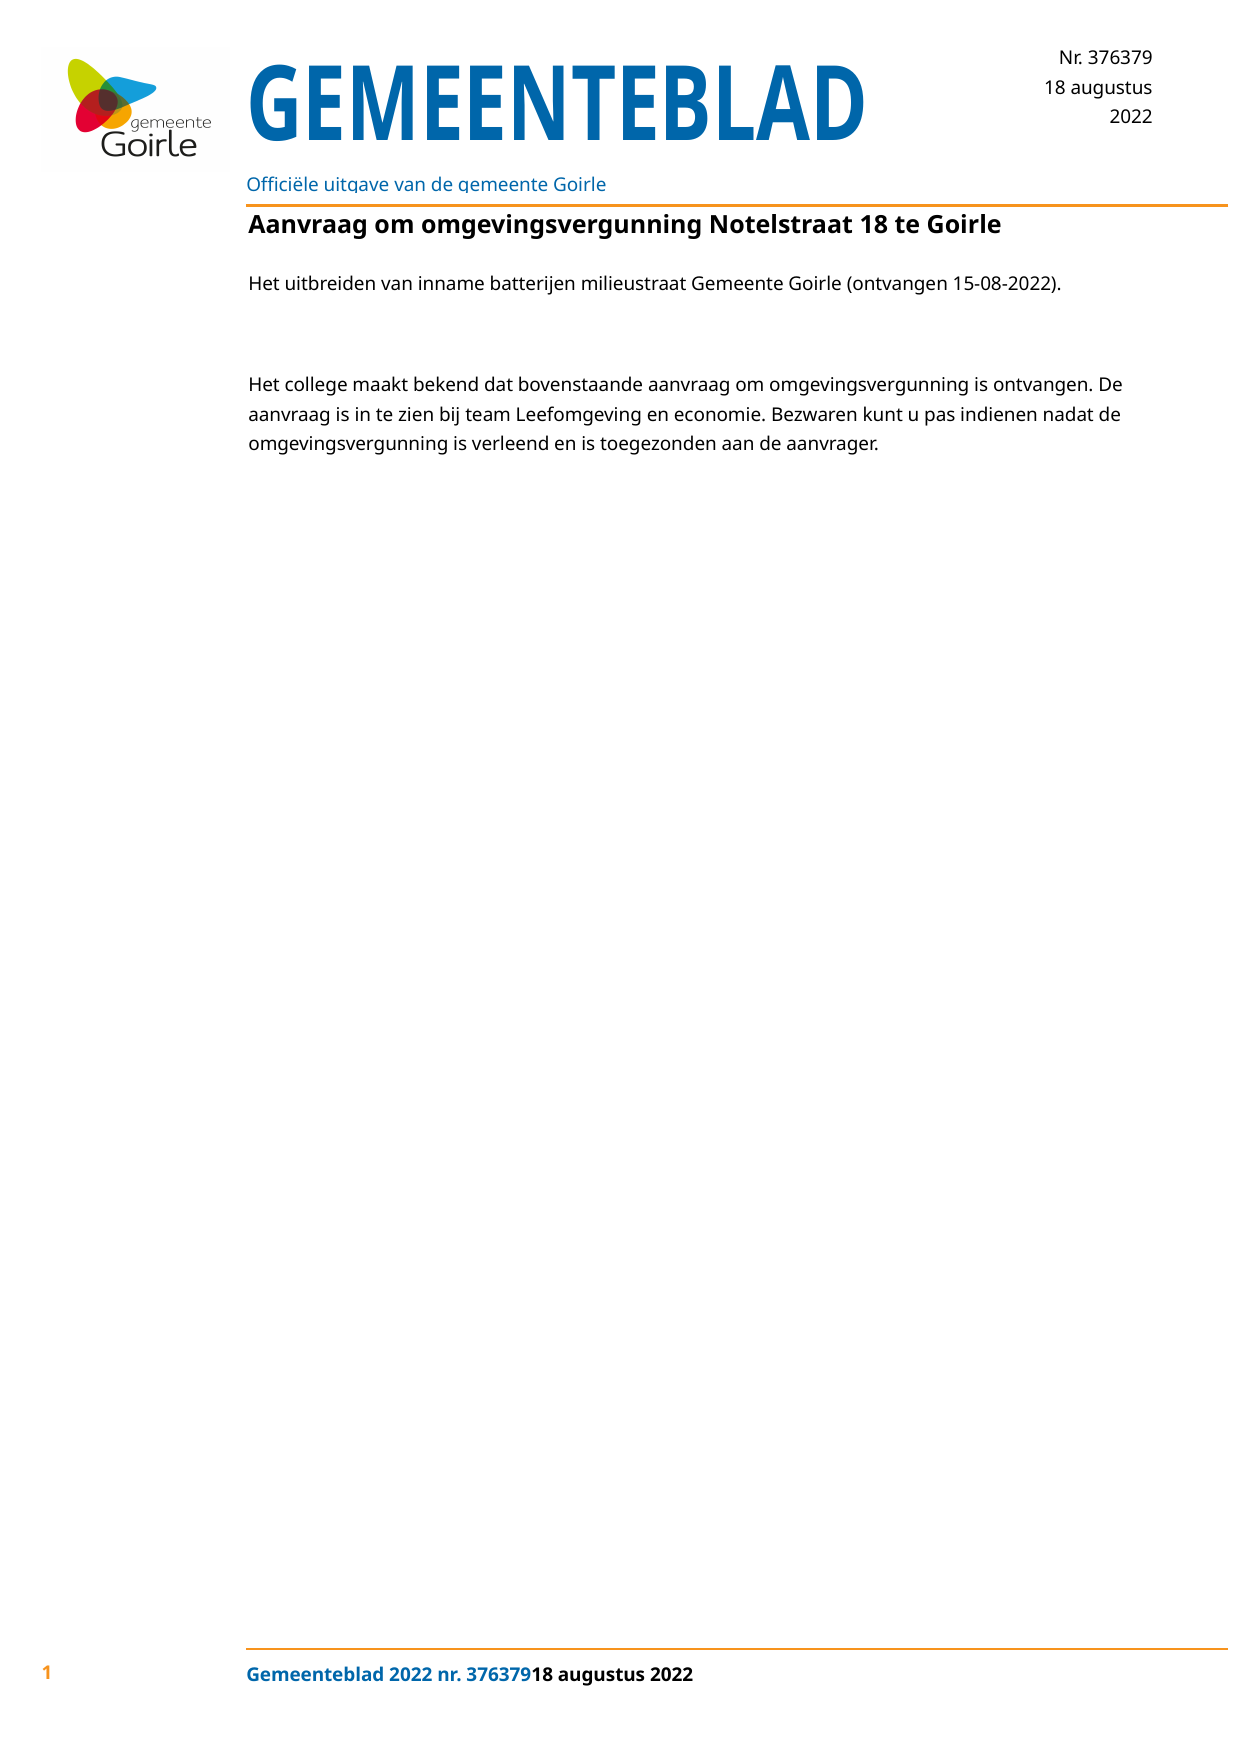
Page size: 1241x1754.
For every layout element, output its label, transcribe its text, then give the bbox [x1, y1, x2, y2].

text Het college maakt bekend dat bovenstaande aanvraag om omgevingsvergunning is ontvangen. De aanvraag is in te zien bij team Leefomgeving en economie. Bezwaren kunt u pas indienen nadat de omgevingsvergunning is verleend en is toegezonden aan de aanvrager. [248, 371, 1152, 456]
text Aanvraag om omgevingsvergunning Notelstraat 18 te Goirle [248, 207, 1152, 241]
text Het uitbreiden van inname batterijen milieustraat Gemeente Goirle (ontvangen 15-08-2022). [248, 270, 1152, 296]
picture [41, 47, 231, 172]
